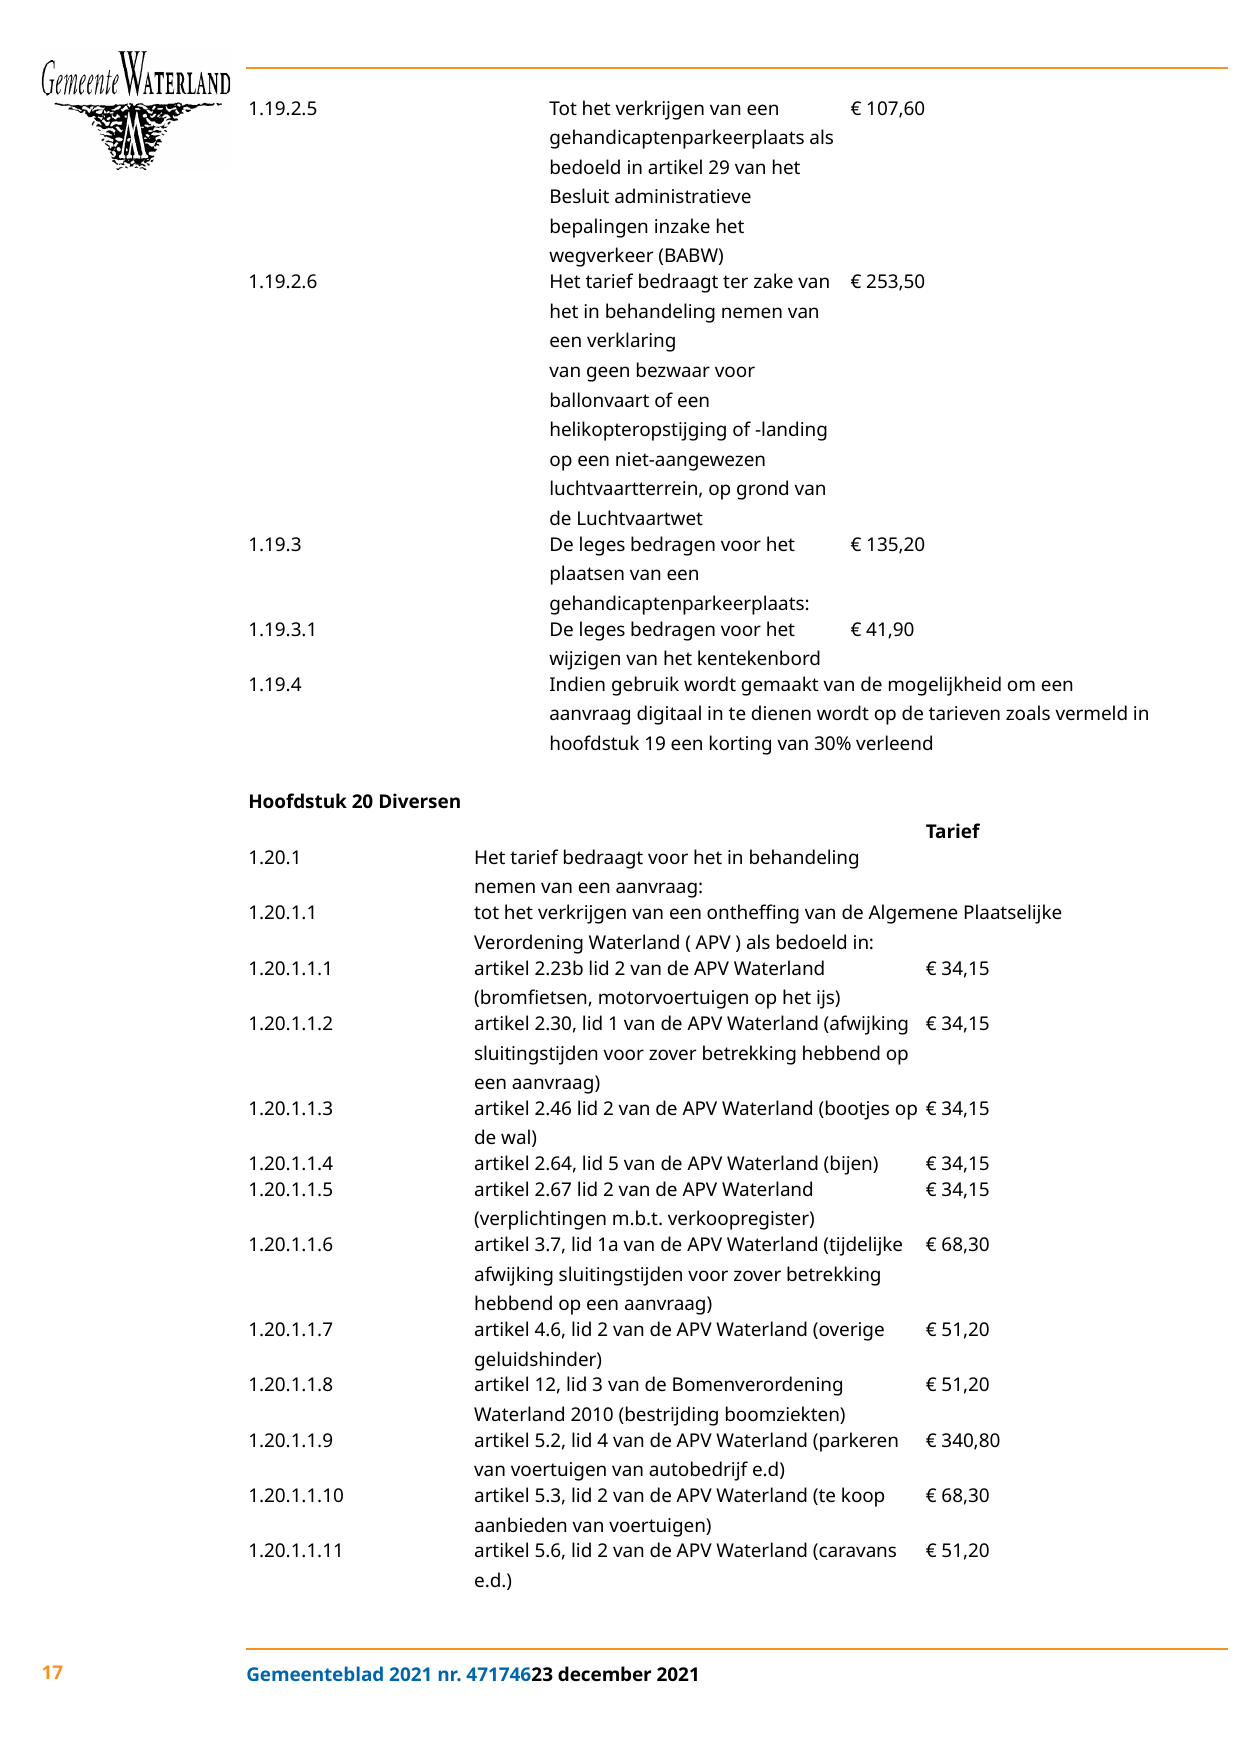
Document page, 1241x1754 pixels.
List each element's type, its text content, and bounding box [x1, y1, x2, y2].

table_cell artikel 4.6, lid 2 van de APV Waterland (overige geluidshinder) [474, 1316, 926, 1372]
table_cell Tot het verkrijgen van een gehandicaptenparkeerplaats als bedoeld in artikel 29 van het Besluit administratieve bepalingen inzake het wegverkeer (BABW) [549, 95, 850, 268]
table_cell artikel 2.64, lid 5 van de APV Waterland (bijen) [474, 1150, 926, 1176]
table_cell € 135,20 [850, 531, 1152, 616]
table_cell artikel 5.2, lid 4 van de APV Waterland (parkeren van voertuigen van autobedrijf e.d) [474, 1427, 926, 1482]
table_cell € 51,20 [926, 1372, 1152, 1427]
table_cell € 34,15 [926, 1150, 1152, 1176]
table_cell 1.20.1.1.7 [248, 1316, 474, 1372]
table_cell 1.19.3 [248, 531, 549, 616]
table_cell De leges bedragen voor het wijzigen van het kentekenbord [549, 616, 850, 671]
table_cell 1.20.1.1.10 [248, 1482, 474, 1537]
table_cell € 51,20 [926, 1538, 1152, 1593]
table_cell 1.19.2.6 [248, 269, 549, 531]
table_cell 1.19.3.1 [248, 616, 549, 671]
table_cell 1.20.1.1.2 [248, 1010, 474, 1095]
table_cell 1.19.2.5 [248, 95, 549, 268]
table_cell artikel 2.30, lid 1 van de APV Waterland (afwijking sluitingstijden voor zover betrekking hebbend op een aanvraag) [474, 1010, 926, 1095]
table_cell € 340,80 [926, 1427, 1152, 1482]
table_cell € 68,30 [926, 1231, 1152, 1316]
table_cell € 34,15 [926, 1176, 1152, 1231]
table_cell € 107,60 [850, 95, 1152, 268]
table_cell tot het verkrijgen van een ontheffing van de Algemene Plaatselijke Verordening Waterland ( APV ) als bedoeld in: [474, 900, 1152, 955]
table_cell 1.20.1.1.8 [248, 1372, 474, 1427]
table_cell De leges bedragen voor het plaatsen van een gehandicaptenparkeerplaats: [549, 531, 850, 616]
table_cell 1.20.1.1.6 [248, 1231, 474, 1316]
table_cell Het tarief bedraagt ter zake van het in behandeling nemen van een verklaring van geen bezwaar voor ballonvaart of een helikopteropstijging of -landing op een niet-aangewezen luchtvaartterrein, op grond van de Luchtvaartwet [549, 269, 850, 531]
table_cell artikel 12, lid 3 van de Bomenverordening Waterland 2010 (bestrijding boomziekten) [474, 1372, 926, 1427]
table_cell Indien gebruik wordt gemaakt van de mogelijkheid om een aanvraag digitaal in te dienen wordt op de tarieven zoals vermeld in hoofdstuk 19 een korting van 30% verleend [549, 671, 1152, 756]
table_cell € 34,15 [926, 1095, 1152, 1150]
table_cell € 41,90 [850, 616, 1152, 671]
table_cell [926, 844, 1152, 899]
table_cell 1.19.4 [248, 671, 549, 756]
table_header [248, 819, 474, 844]
table_cell artikel 3.7, lid 1a van de APV Waterland (tijdelijke afwijking sluitingstijden voor zover betrekking hebbend op een aanvraag) [474, 1231, 926, 1316]
table_cell 1.20.1.1.4 [248, 1150, 474, 1176]
table_cell artikel 2.46 lid 2 van de APV Waterland (bootjes op de wal) [474, 1095, 926, 1150]
table_cell 1.20.1.1.9 [248, 1427, 474, 1482]
table_cell artikel 5.3, lid 2 van de APV Waterland (te koop aanbieden van voertuigen) [474, 1482, 926, 1537]
table_cell € 34,15 [926, 955, 1152, 1010]
picture [41, 47, 231, 172]
table_cell € 51,20 [926, 1316, 1152, 1372]
table_cell € 34,15 [926, 1010, 1152, 1095]
table_cell 1.20.1.1.1 [248, 955, 474, 1010]
table_cell 1.20.1.1.3 [248, 1095, 474, 1150]
table_cell 1.20.1.1.11 [248, 1538, 474, 1593]
table_cell artikel 5.6, lid 2 van de APV Waterland (caravans e.d.) [474, 1538, 926, 1593]
table_cell € 68,30 [926, 1482, 1152, 1537]
text Hoofdstuk 20 Diversen [248, 789, 1152, 814]
table_header [474, 819, 926, 844]
table_header Tarief [926, 819, 1152, 844]
table_cell 1.20.1 [248, 844, 474, 899]
table_cell 1.20.1.1.5 [248, 1176, 474, 1231]
table_cell artikel 2.67 lid 2 van de APV Waterland (verplichtingen m.b.t. verkoopregister) [474, 1176, 926, 1231]
table_cell Het tarief bedraagt voor het in behandeling nemen van een aanvraag: [474, 844, 926, 899]
table_cell € 253,50 [850, 269, 1152, 531]
table_cell 1.20.1.1 [248, 900, 474, 955]
table_cell artikel 2.23b lid 2 van de APV Waterland (bromfietsen, motorvoertuigen op het ijs) [474, 955, 926, 1010]
